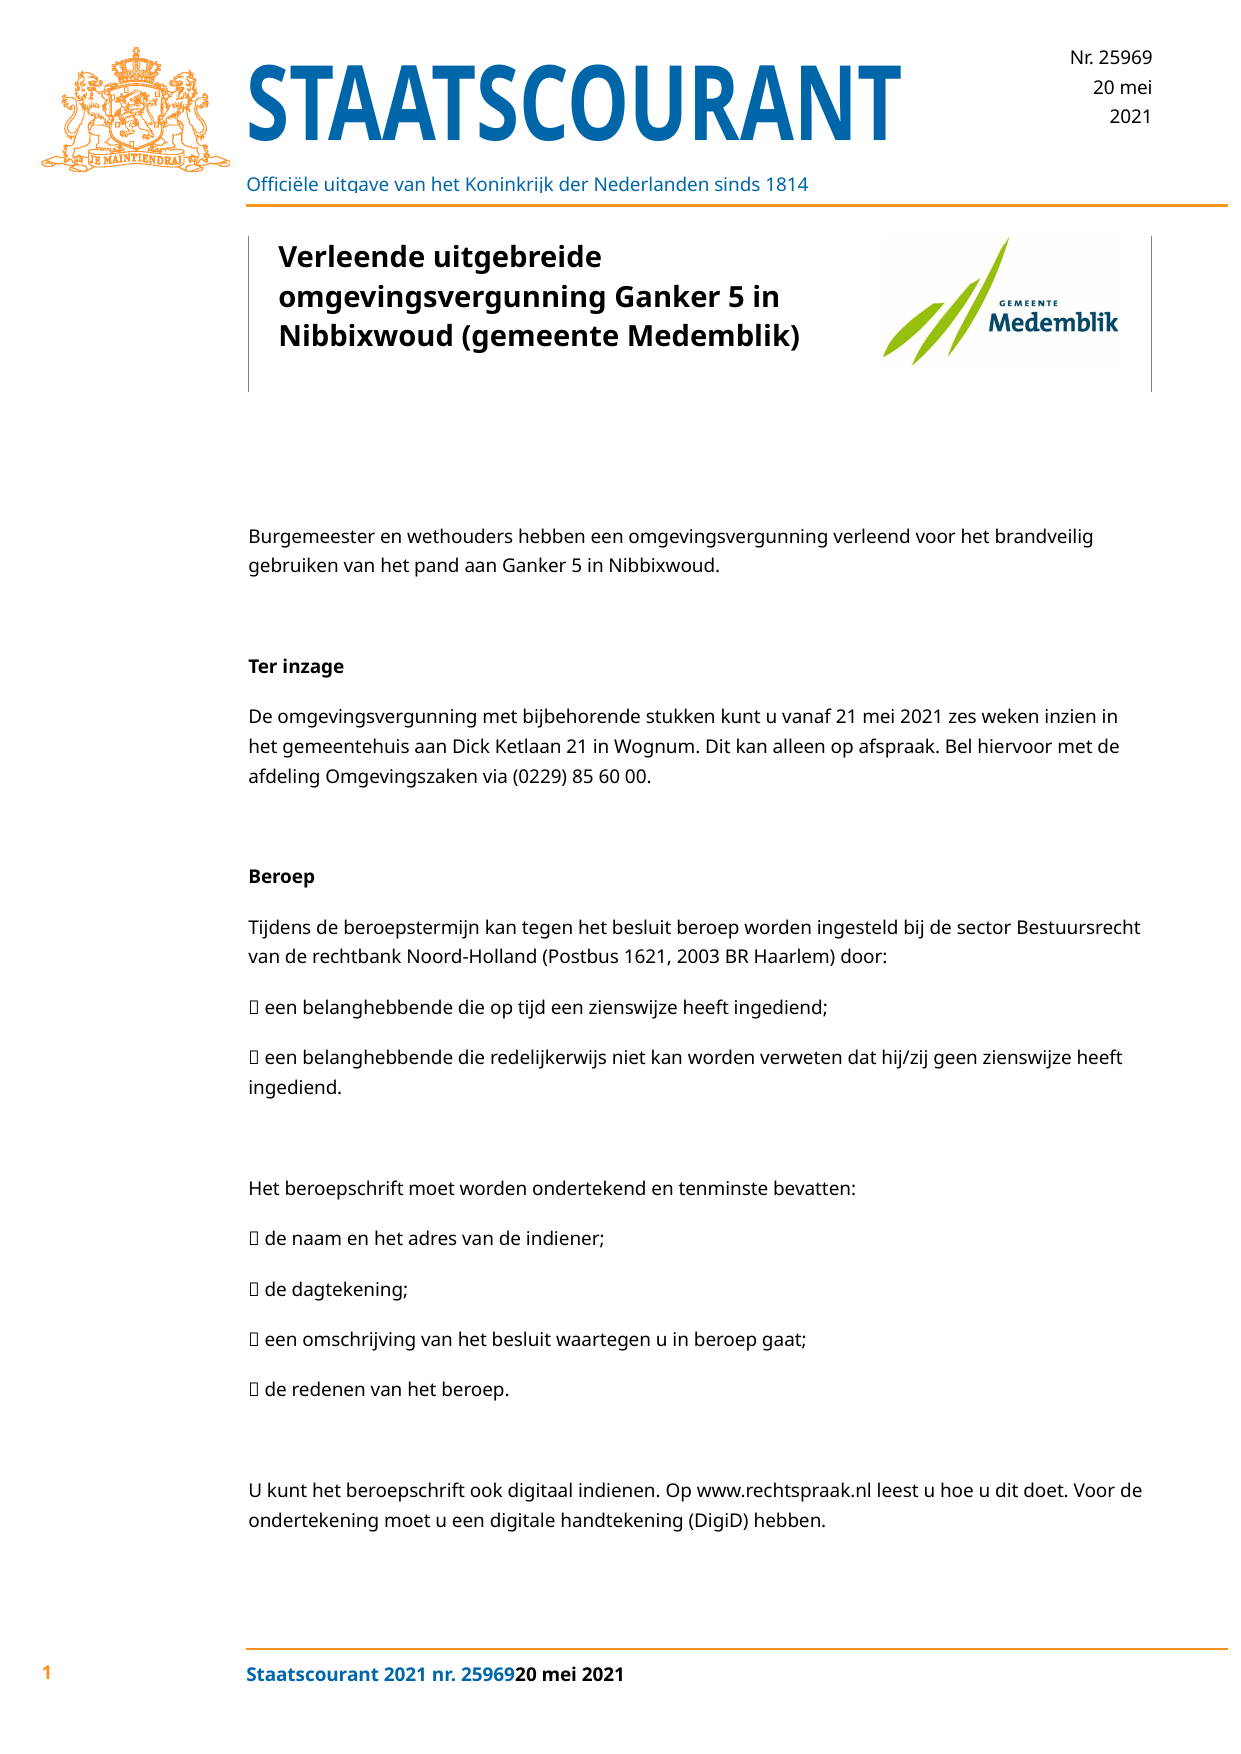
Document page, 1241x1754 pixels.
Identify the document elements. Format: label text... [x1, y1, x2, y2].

text  een belanghebbende die redelijkerwijs niet kan worden verweten dat hij/zij geen zienswijze heeft ingediend. [248, 1044, 1152, 1100]
text Tijdens de beroepstermijn kan tegen het besluit beroep worden ingesteld bij de sector Bestuursrecht van de rechtbank Noord-Holland (Postbus 1621, 2003 BR Haarlem) door: [248, 914, 1152, 969]
text  de naam en het adres van de indiener; [248, 1225, 1152, 1251]
table_header [850, 236, 1151, 392]
text Ter inzage [248, 653, 1152, 679]
table_header Verleende uitgebreide omgevingsvergunning Ganker 5 in Nibbixwoud (gemeente Medemblik) [249, 236, 850, 392]
text  de dagtekening; [248, 1276, 1152, 1301]
picture [41, 47, 231, 172]
text Burgemeester en wethouders hebben een omgevingsvergunning verleend voor het brandveilig gebruiken van het pand aan Ganker 5 in Nibbixwoud. [248, 523, 1152, 578]
text U kunt het beroepschrift ook digitaal indienen. Op www.rechtspraak.nl leest u hoe u dit doet. Voor de ondertekening moet u een digitale handtekening (DigiD) hebben. [248, 1477, 1152, 1533]
text  een belanghebbende die op tijd een zienswijze heeft ingediend; [248, 994, 1152, 1020]
picture [882, 236, 1119, 367]
text De omgevingsvergunning met bijbehorende stukken kunt u vanaf 21 mei 2021 zes weken inzien in het gemeentehuis aan Dick Ketlaan 21 in Wognum. Dit kan alleen op afspraak. Bel hiervoor met de afdeling Omgevingszaken via (0229) 85 60 00. [248, 704, 1152, 788]
text  de redenen van het beroep. [248, 1377, 1152, 1402]
text Beroep [248, 864, 1152, 889]
text Het beroepschrift moet worden ondertekend en tenminste bevatten: [248, 1175, 1152, 1201]
text  een omschrijving van het besluit waartegen u in beroep gaat; [248, 1326, 1152, 1352]
